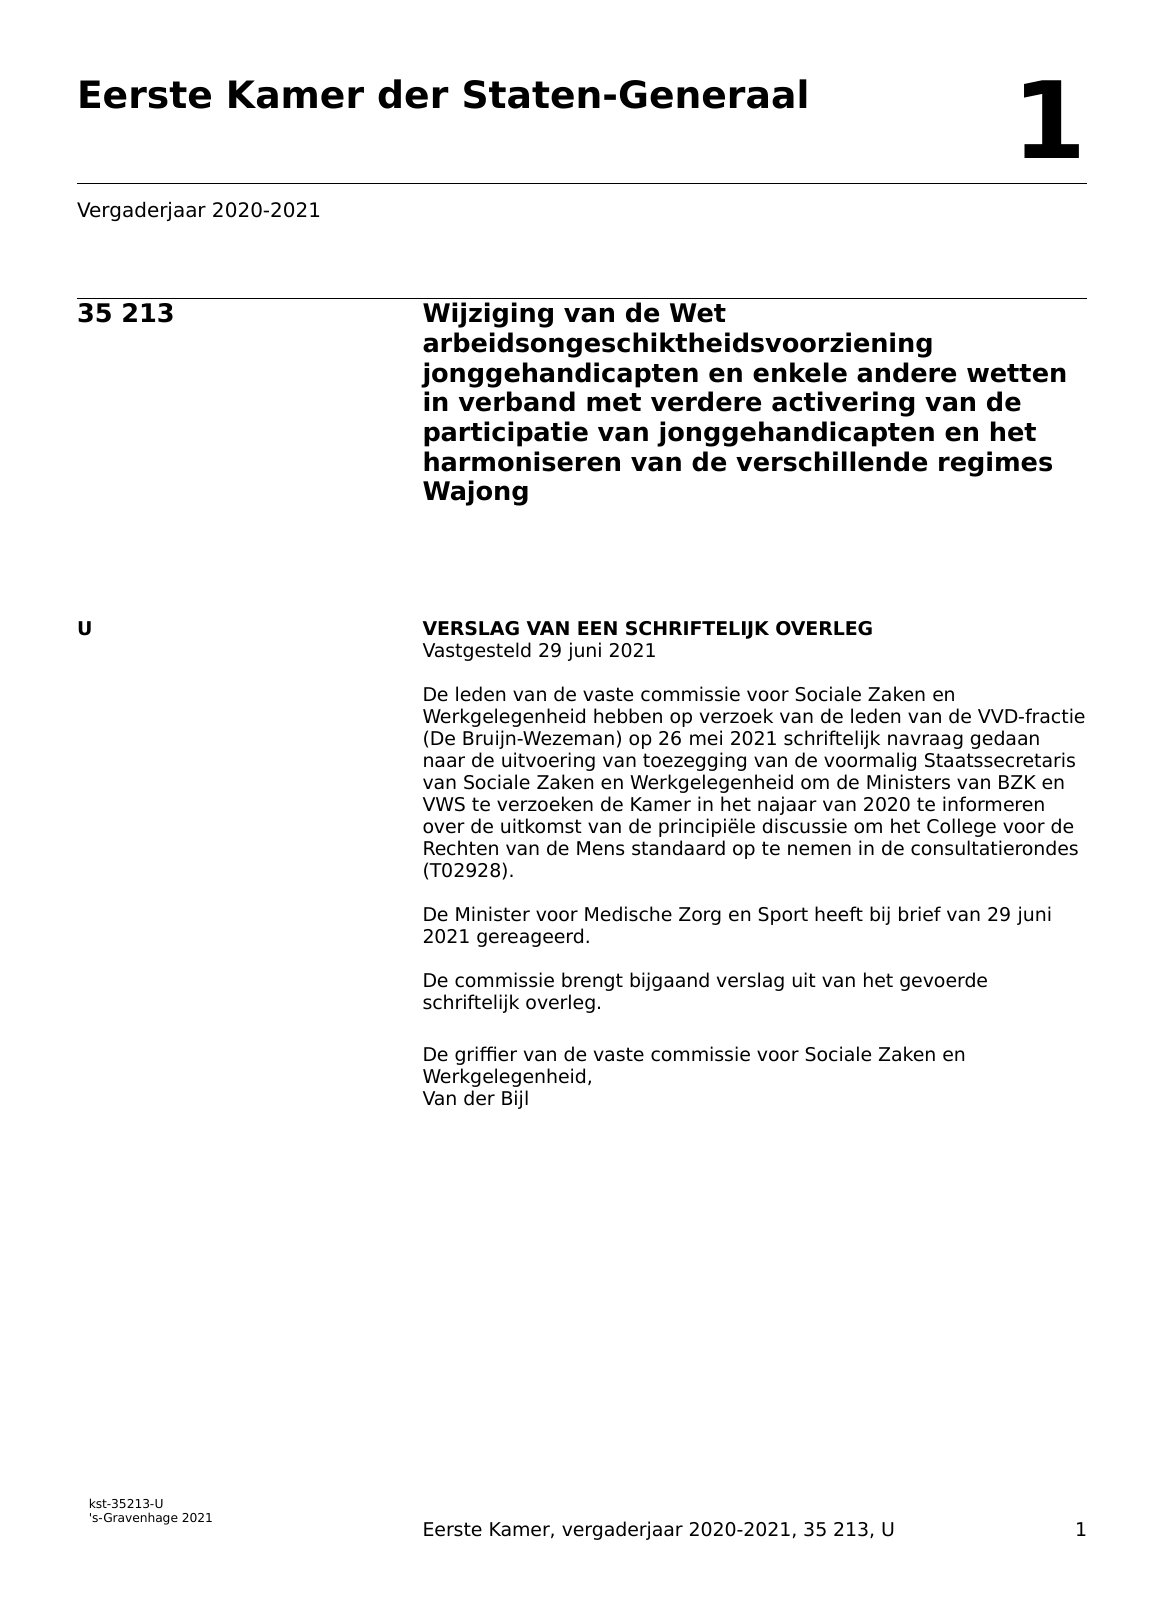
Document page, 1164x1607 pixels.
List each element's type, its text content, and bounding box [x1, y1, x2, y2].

subtitle 35 213 Wijziging van de Wet arbeidsongeschiktheidsvoorziening jonggehandicapten en enkele andere wetten in verband met verdere activering van de participatie van jonggehandicapten en het harmoniseren van de verschillende regimes Wajong [77, 299, 1087, 507]
text De leden van de vaste commissie voor Sociale Zaken en Werkgelegenheid hebben op verzoek van de leden van de VVD-fractie (De Bruijn-Wezeman) op 26 mei 2021 schriftelijk navraag gedaan naar de uitvoering van toezegging van de voormalig Staatssecretaris van Sociale Zaken en Werkgelegenheid om de Ministers van BZK en VWS te verzoeken de Kamer in het najaar van 2020 te informeren over de uitkomst van de principiële discussie om het College voor de Rechten van de Mens standaard op te nemen in de consultatierondes (T02928). [422, 684, 1087, 882]
text De commissie brengt bijgaand verslag uit van het gevoerde schriftelijk overleg. [422, 970, 1087, 1014]
text 's-Gravenhage 2021 [88, 1511, 323, 1525]
subtitle U VERSLAG VAN EEN SCHRIFTELIJK OVERLEG [77, 618, 1087, 640]
table_header Eerste Kamer der Staten-Generaal [77, 59, 886, 183]
text kst-35213-U [88, 1497, 323, 1511]
table_header 1 [886, 59, 1087, 183]
text De Minister voor Medische Zorg en Sport heeft bij brief van 29 juni 2021 gereageerd. [422, 904, 1087, 948]
table_cell Vergaderjaar 2020-2021 [77, 184, 1087, 298]
text De griffier van de vaste commissie voor Sociale Zaken en Werkgelegenheid, Van der Bijl [422, 1044, 1087, 1110]
text Vastgesteld 29 juni 2021 [422, 640, 1087, 662]
